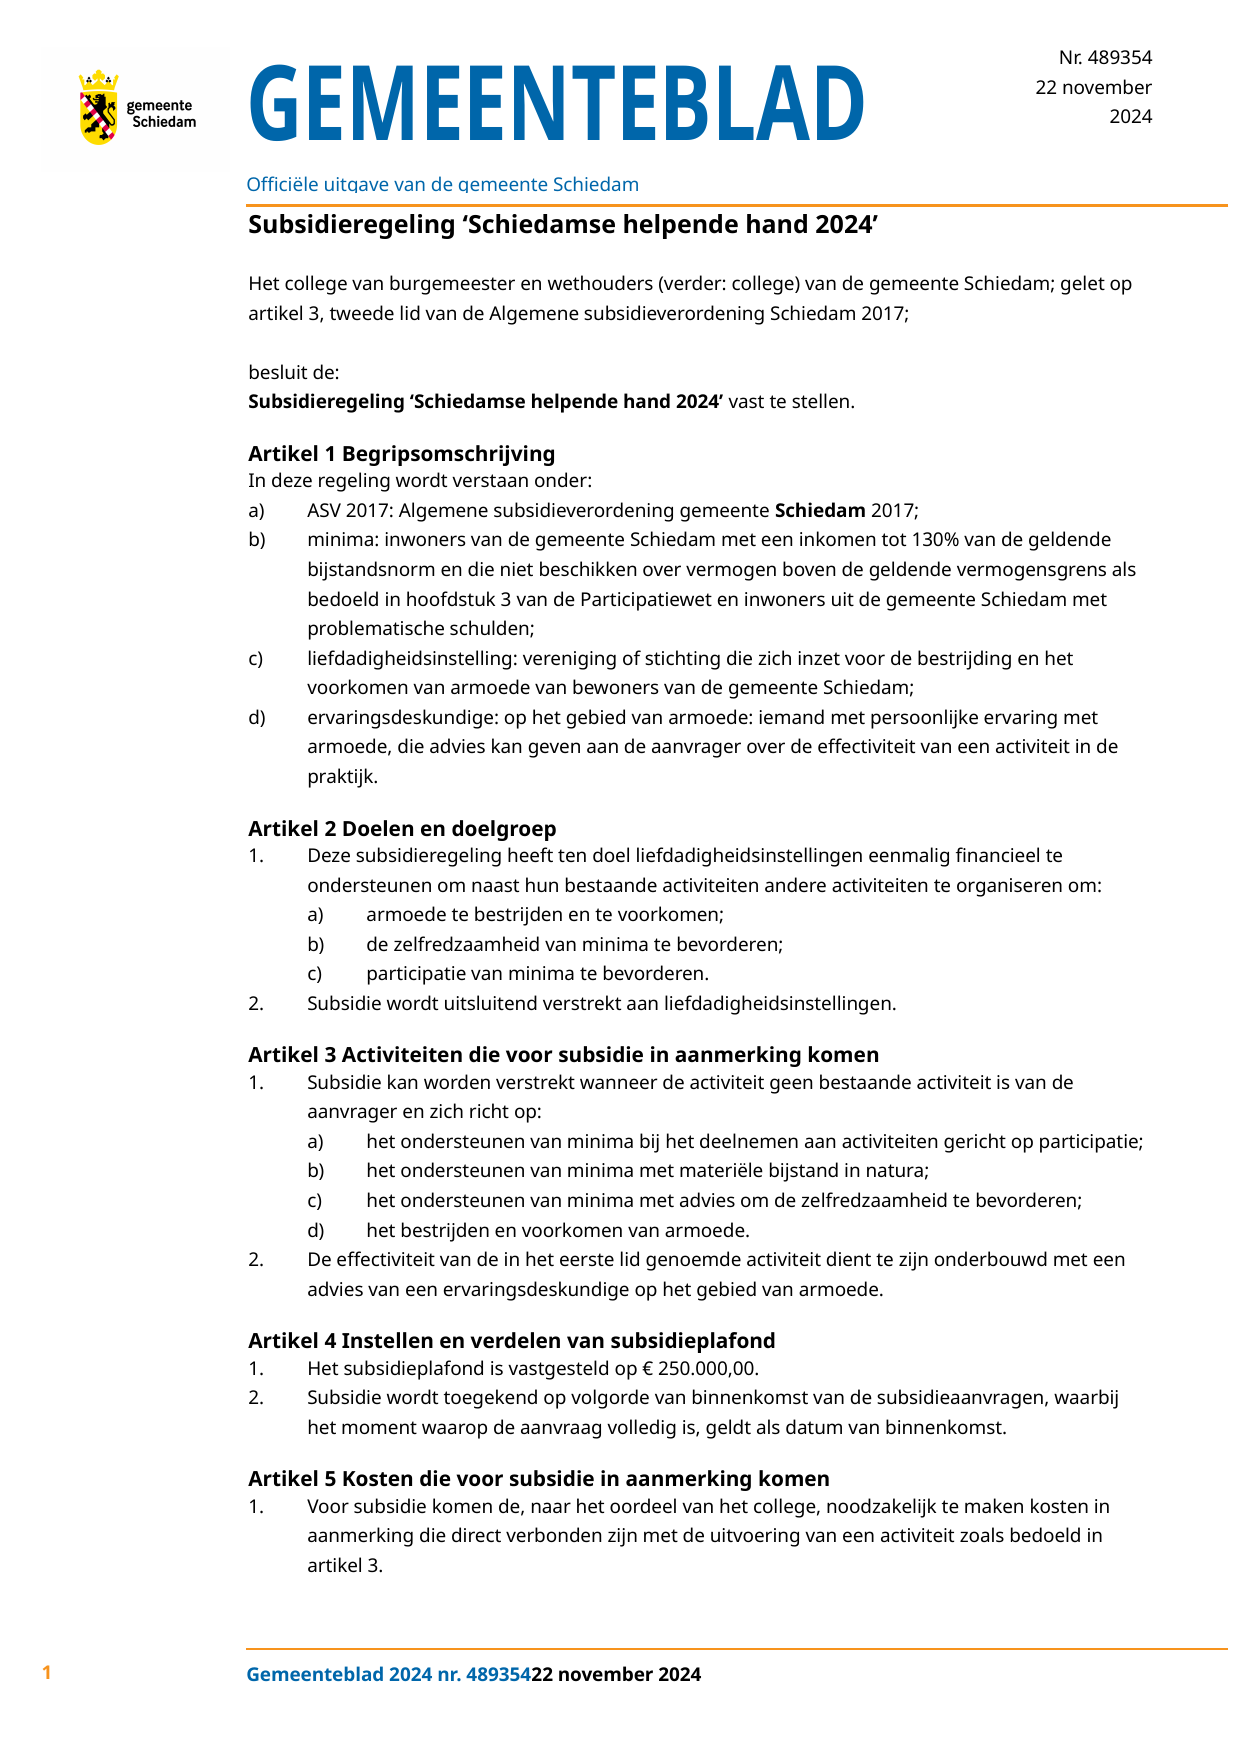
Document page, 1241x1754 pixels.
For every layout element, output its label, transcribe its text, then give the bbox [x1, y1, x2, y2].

list de zelfredzaamheid van minima te bevorderen; [307, 931, 1152, 957]
text Subsidieregeling ‘Schiedamse helpende hand 2024’ [248, 207, 1152, 241]
text Artikel 2 Doelen en doelgroep [248, 814, 1152, 842]
list Subsidie wordt uitsluitend verstrekt aan liefdadigheidsinstellingen. [248, 990, 1152, 1016]
list Subsidie wordt toegekend op volgorde van binnenkomst van de subsidieaanvragen, waarbij het moment waarop de aanvraag volledig is, geldt als datum van binnenkomst. [248, 1384, 1152, 1440]
list Subsidie kan worden verstrekt wanneer de activiteit geen bestaande activiteit is van de aanvrager en zich richt op: [248, 1069, 1152, 1124]
text Het college van burgemeester en wethouders (verder: college) van de gemeente Schiedam; gelet op artikel 3, tweede lid van de Algemene subsidieverordening Schiedam 2017; [248, 270, 1152, 326]
list minima: inwoners van de gemeente Schiedam met een inkomen tot 130% van de geldende bijstandsnorm en die niet beschikken over vermogen boven de geldende vermogensgrens als bedoeld in hoofdstuk 3 van de Participatiewet en inwoners uit de gemeente Schiedam met problematische schulden; [248, 527, 1152, 641]
list het ondersteunen van minima met materiële bijstand in natura; [307, 1158, 1152, 1183]
text Artikel 1 Begripsomschrijving [248, 439, 1152, 467]
text besluit de: [248, 359, 1152, 385]
list participatie van minima te bevorderen. [307, 961, 1152, 986]
text Artikel 5 Kosten die voor subsidie in aanmerking komen [248, 1464, 1152, 1493]
list het bestrijden en voorkomen van armoede. [307, 1217, 1152, 1243]
text Subsidieregeling ‘Schiedamse helpende hand 2024’ vast te stellen. [248, 389, 1152, 414]
list het ondersteunen van minima met advies om de zelfredzaamheid te bevorderen; [307, 1187, 1152, 1213]
list Deze subsidieregeling heeft ten doel liefdadigheidsinstellingen eenmalig financieel te ondersteunen om naast hun bestaande activiteiten andere activiteiten te organiseren om: [248, 842, 1152, 897]
list Het subsidieplafond is vastgesteld op € 250.000,00. [248, 1355, 1152, 1381]
text Artikel 3 Activiteiten die voor subsidie in aanmerking komen [248, 1041, 1152, 1069]
list ervaringsdeskundige: op het gebied van armoede: iemand met persoonlijke ervaring met armoede, die advies kan geven aan de aanvrager over de effectiviteit van een activiteit in de praktijk. [248, 704, 1152, 789]
picture [41, 47, 231, 172]
list armoede te bestrijden en te voorkomen; [307, 901, 1152, 927]
text Artikel 4 Instellen en verdelen van subsidieplafond [248, 1326, 1152, 1355]
list het ondersteunen van minima bij het deelnemen aan activiteiten gericht op participatie; [307, 1128, 1152, 1154]
list De effectiviteit van de in het eerste lid genoemde activiteit dient te zijn onderbouwd met een advies van een ervaringsdeskundige op het gebied van armoede. [248, 1246, 1152, 1302]
list ASV 2017: Algemene subsidieverordening gemeente Schiedam 2017; [248, 497, 1152, 523]
list liefdadigheidsinstelling: vereniging of stichting die zich inzet voor de bestrijding en het voorkomen van armoede van bewoners van de gemeente Schiedam; [248, 645, 1152, 700]
text In deze regeling wordt verstaan onder: [248, 467, 1152, 493]
list Voor subsidie komen de, naar het oordeel van het college, noodzakelijk te maken kosten in aanmerking die direct verbonden zijn met de uitvoering van een activiteit zoals bedoeld in artikel 3. [248, 1493, 1152, 1578]
